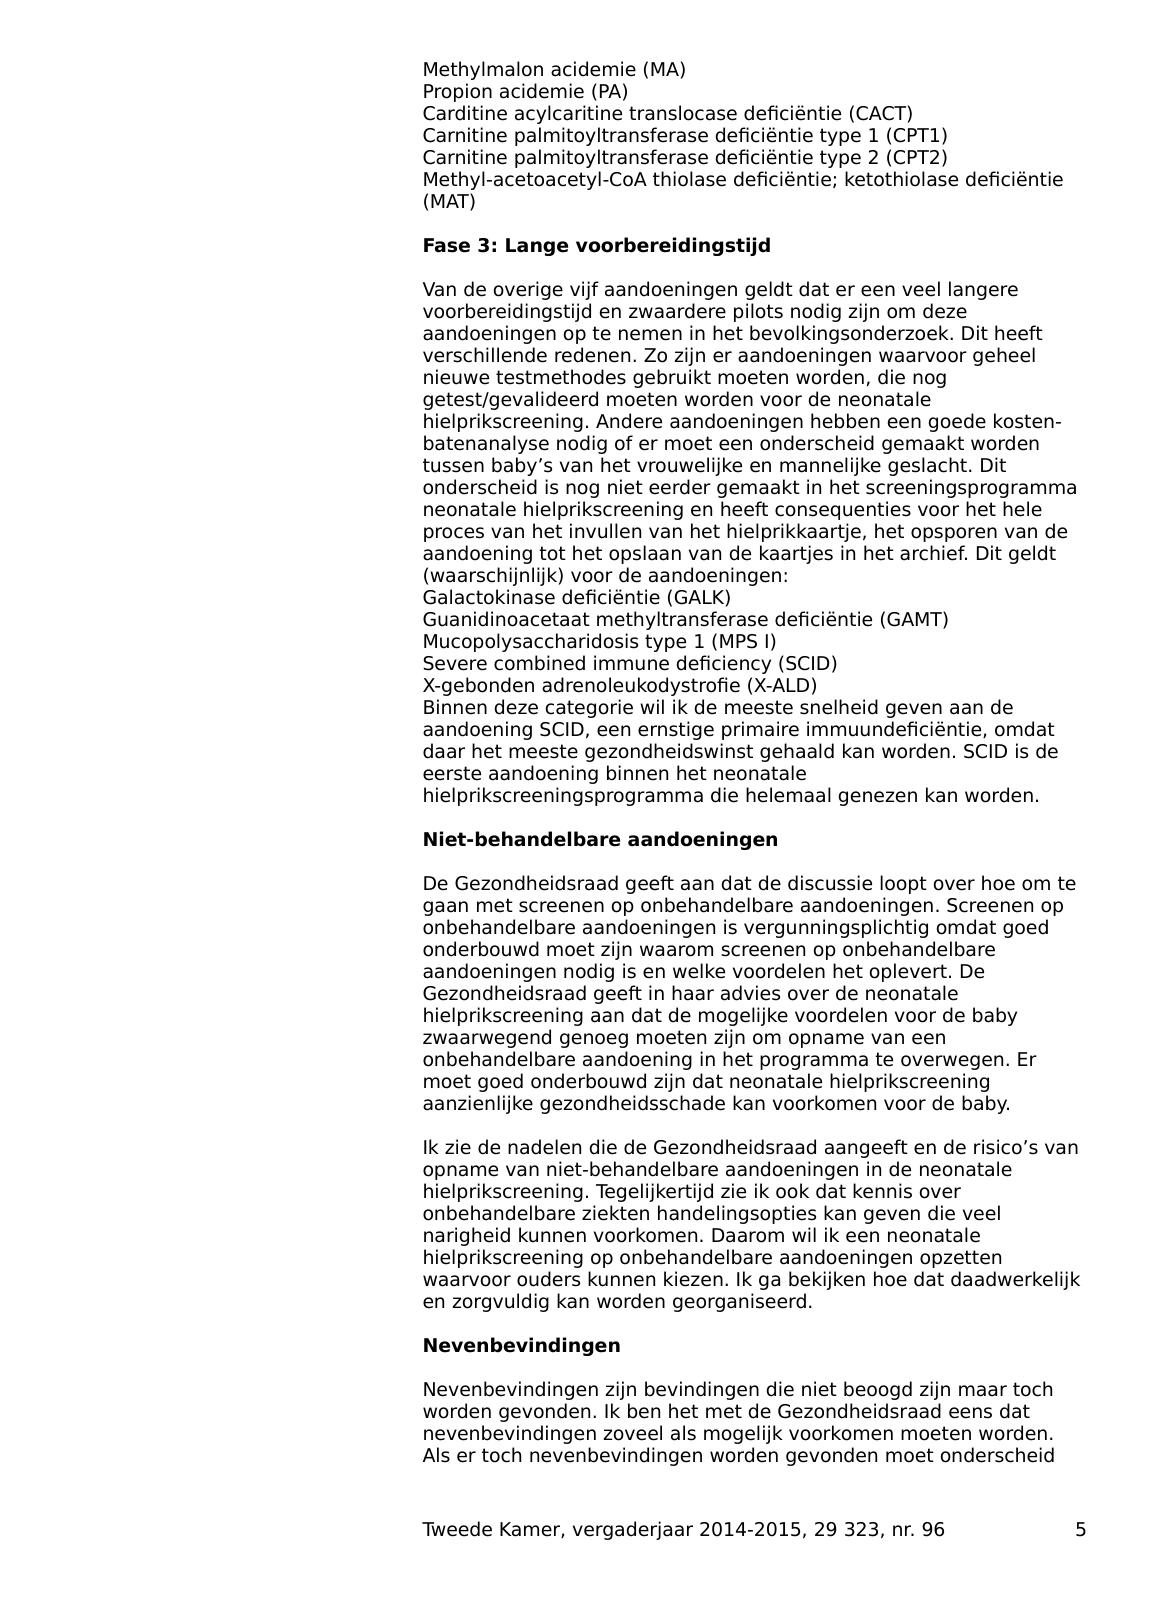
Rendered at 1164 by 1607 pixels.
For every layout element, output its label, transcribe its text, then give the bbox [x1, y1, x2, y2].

subtitle Nevenbevindingen [422, 1335, 1087, 1357]
text Propion acidemie (PA) [422, 81, 1087, 103]
text Carditine acylcaritine translocase deficiëntie (CACT) [422, 103, 1087, 125]
subtitle Niet-behandelbare aandoeningen [422, 829, 1087, 851]
text Mucopolysaccharidosis type 1 (MPS I) [422, 631, 1087, 653]
text X-gebonden adrenoleukodystrofie (X-ALD) [422, 675, 1087, 697]
text Van de overige vijf aandoeningen geldt dat er een veel langere voorbereidingstijd en zwaardere pilots nodig zijn om deze aandoeningen op te nemen in het bevolkingsonderzoek. Dit heeft verschillende redenen. Zo zijn er aandoeningen waarvoor geheel nieuwe testmethodes gebruikt moeten worden, die nog getest/gevalideerd moeten worden voor de neonatale hielprikscreening. Andere aandoeningen hebben een goede kosten-batenanalyse nodig of er moet een onderscheid gemaakt worden tussen baby’s van het vrouwelijke en mannelijke geslacht. Dit onderscheid is nog niet eerder gemaakt in het screeningsprogramma neonatale hielprikscreening en heeft consequenties voor het hele proces van het invullen van het hielprikkaartje, het opsporen van de aandoening tot het opslaan van de kaartjes in het archief. Dit geldt (waarschijnlijk) voor de aandoeningen: [422, 279, 1087, 587]
text Nevenbevindingen zijn bevindingen die niet beoogd zijn maar toch worden gevonden. Ik ben het met de Gezondheidsraad eens dat nevenbevindingen zoveel als mogelijk voorkomen moeten worden. Als er toch nevenbevindingen worden gevonden moet onderscheid [422, 1379, 1087, 1467]
text Galactokinase deficiëntie (GALK) [422, 587, 1087, 609]
text Binnen deze categorie wil ik de meeste snelheid geven aan de aandoening SCID, een ernstige primaire immuundeficiëntie, omdat daar het meeste gezondheidswinst gehaald kan worden. SCID is de eerste aandoening binnen het neonatale hielprikscreeningsprogramma die helemaal genezen kan worden. [422, 697, 1087, 807]
text Guanidinoacetaat methyltransferase deficiëntie (GAMT) [422, 609, 1087, 631]
text Methylmalon acidemie (MA) [422, 59, 1087, 81]
text Ik zie de nadelen die de Gezondheidsraad aangeeft en de risico’s van opname van niet-behandelbare aandoeningen in de neonatale hielprikscreening. Tegelijkertijd zie ik ook dat kennis over onbehandelbare ziekten handelingsopties kan geven die veel narigheid kunnen voorkomen. Daarom wil ik een neonatale hielprikscreening op onbehandelbare aandoeningen opzetten waarvoor ouders kunnen kiezen. Ik ga bekijken hoe dat daadwerkelijk en zorgvuldig kan worden georganiseerd. [422, 1137, 1087, 1313]
text Methyl-acetoacetyl-CoA thiolase deficiëntie; ketothiolase deficiëntie (MAT) [422, 169, 1087, 213]
text Severe combined immune deficiency (SCID) [422, 653, 1087, 675]
text De Gezondheidsraad geeft aan dat de discussie loopt over hoe om te gaan met screenen op onbehandelbare aandoeningen. Screenen op onbehandelbare aandoeningen is vergunningsplichtig omdat goed onderbouwd moet zijn waarom screenen op onbehandelbare aandoeningen nodig is en welke voordelen het oplevert. De Gezondheidsraad geeft in haar advies over de neonatale hielprikscreening aan dat de mogelijke voordelen voor de baby zwaarwegend genoeg moeten zijn om opname van een onbehandelbare aandoening in het programma te overwegen. Er moet goed onderbouwd zijn dat neonatale hielprikscreening aanzienlijke gezondheidsschade kan voorkomen voor de baby. [422, 873, 1087, 1115]
text Carnitine palmitoyltransferase deficiëntie type 1 (CPT1) [422, 125, 1087, 147]
subtitle Fase 3: Lange voorbereidingstijd [422, 235, 1087, 257]
text Carnitine palmitoyltransferase deficiëntie type 2 (CPT2) [422, 147, 1087, 169]
